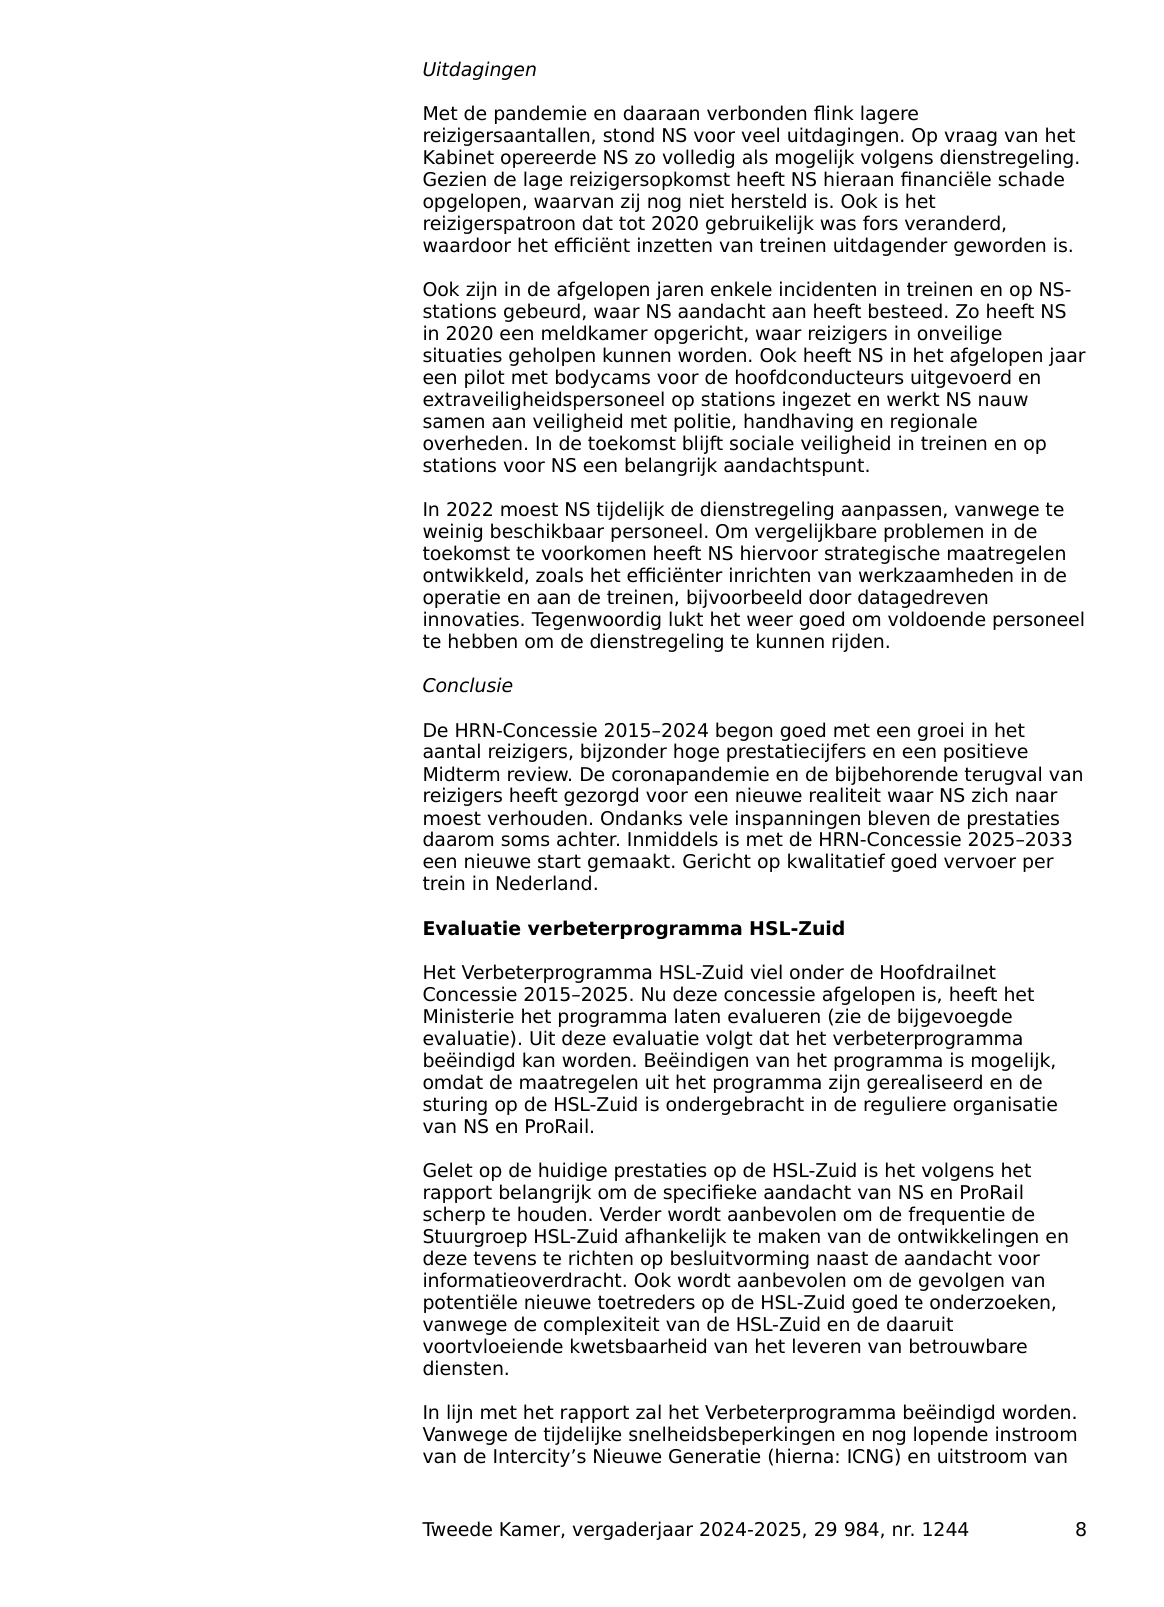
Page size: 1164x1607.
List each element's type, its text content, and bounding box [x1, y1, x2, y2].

text In lijn met het rapport zal het Verbeterprogramma beëindigd worden. Vanwege de tijdelijke snelheidsbeperkingen en nog lopende instroom van de Intercity’s Nieuwe Generatie (hierna: ICNG) en uitstroom van [422, 1402, 1087, 1468]
text Het Verbeterprogramma HSL-Zuid viel onder de Hoofdrailnet Concessie 2015–2025. Nu deze concessie afgelopen is, heeft het Ministerie het programma laten evalueren (zie de bijgevoegde evaluatie). Uit deze evaluatie volgt dat het verbeterprogramma beëindigd kan worden. Beëindigen van het programma is mogelijk, omdat de maatregelen uit het programma zijn gerealiseerd en de sturing op de HSL-Zuid is ondergebracht in de reguliere organisatie van NS en ProRail. [422, 962, 1087, 1137]
text Ook zijn in de afgelopen jaren enkele incidenten in treinen en op NS-stations gebeurd, waar NS aandacht aan heeft besteed. Zo heeft NS in 2020 een meldkamer opgericht, waar reizigers in onveilige situaties geholpen kunnen worden. Ook heeft NS in het afgelopen jaar een pilot met bodycams voor de hoofdconducteurs uitgevoerd en extraveiligheidspersoneel op stations ingezet en werkt NS nauw samen aan veiligheid met politie, handhaving en regionale overheden. In de toekomst blijft sociale veiligheid in treinen en op stations voor NS een belangrijk aandachtspunt. [422, 279, 1087, 477]
text De HRN-Concessie 2015–2024 begon goed met een groei in het aantal reizigers, bijzonder hoge prestatiecijfers en een positieve Midterm review. De coronapandemie en de bijbehorende terugval van reizigers heeft gezorgd voor een nieuwe realiteit waar NS zich naar moest verhouden. Ondanks vele inspanningen bleven de prestaties daarom soms achter. Inmiddels is met de HRN-Concessie 2025–2033 een nieuwe start gemaakt. Gericht op kwalitatief goed vervoer per trein in Nederland. [422, 719, 1087, 895]
text Gelet op de huidige prestaties op de HSL-Zuid is het volgens het rapport belangrijk om de specifieke aandacht van NS en ProRail scherp te houden. Verder wordt aanbevolen om de frequentie de Stuurgroep HSL-Zuid afhankelijk te maken van de ontwikkelingen en deze tevens te richten op besluitvorming naast de aandacht voor informatieoverdracht. Ook wordt aanbevolen om de gevolgen van potentiële nieuwe toetreders op de HSL-Zuid goed te onderzoeken, vanwege de complexiteit van de HSL-Zuid en de daaruit voortvloeiende kwetsbaarheid van het leveren van betrouwbare diensten. [422, 1160, 1087, 1379]
subtitle Evaluatie verbeterprogramma HSL-Zuid [422, 917, 1087, 939]
text Met de pandemie en daaraan verbonden flink lagere reizigersaantallen, stond NS voor veel uitdagingen. Op vraag van het Kabinet opereerde NS zo volledig als mogelijk volgens dienstregeling. Gezien de lage reizigersopkomst heeft NS hieraan financiële schade opgelopen, waarvan zij nog niet hersteld is. Ook is het reizigerspatroon dat tot 2020 gebruikelijk was fors veranderd, waardoor het efficiënt inzetten van treinen uitdagender geworden is. [422, 103, 1087, 257]
text In 2022 moest NS tijdelijk de dienstregeling aanpassen, vanwege te weinig beschikbaar personeel. Om vergelijkbare problemen in de toekomst te voorkomen heeft NS hiervoor strategische maatregelen ontwikkeld, zoals het efficiënter inrichten van werkzaamheden in de operatie en aan de treinen, bijvoorbeeld door datagedreven innovaties. Tegenwoordig lukt het weer goed om voldoende personeel te hebben om de dienstregeling te kunnen rijden. [422, 499, 1087, 653]
subtitle Uitdagingen [422, 59, 1087, 81]
subtitle Conclusie [422, 675, 1087, 697]
